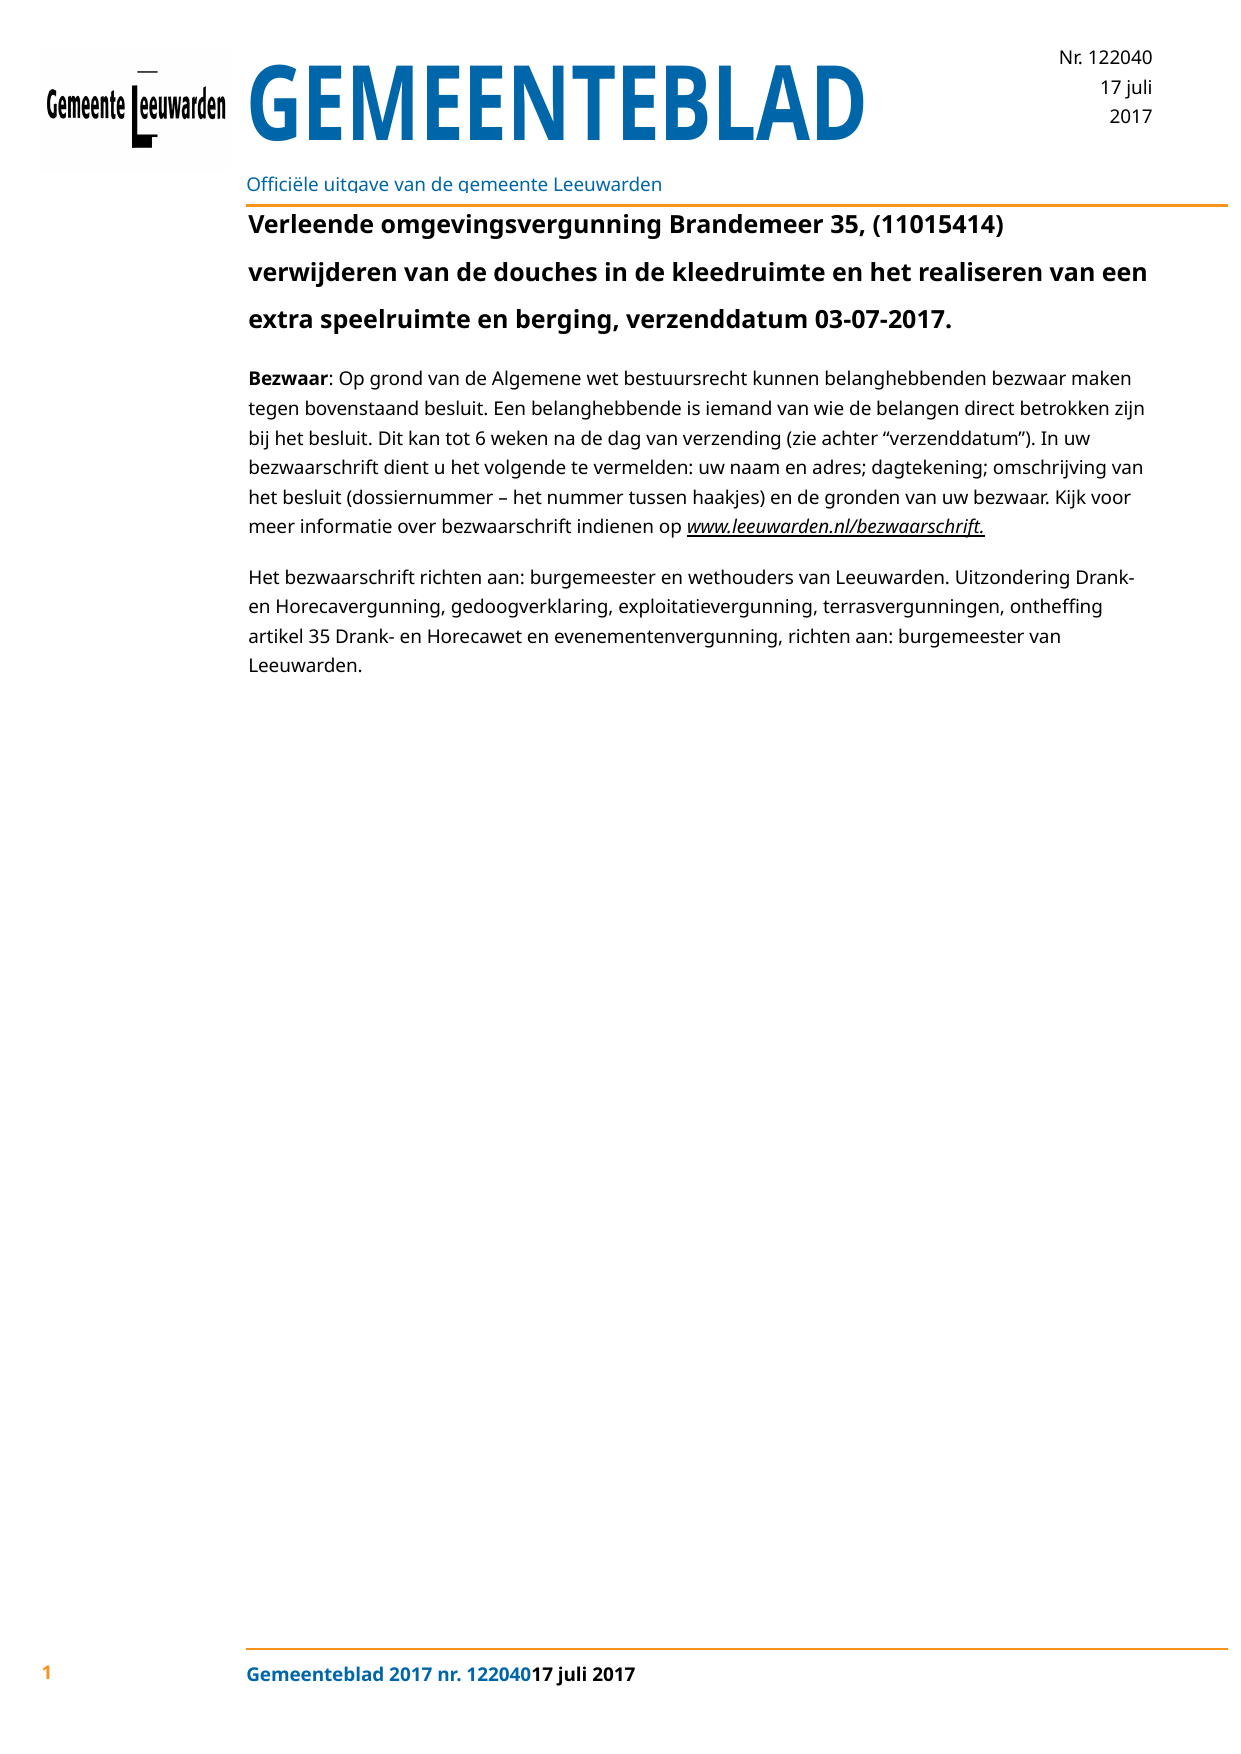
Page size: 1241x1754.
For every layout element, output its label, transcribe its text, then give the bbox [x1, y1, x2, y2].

picture [41, 47, 231, 172]
text Verleende omgevingsvergunning Brandemeer 35, (11015414) verwijderen van de douches in de kleedruimte en het realiseren van een extra speelruimte en berging, verzenddatum 03-07-2017. [248, 207, 1152, 336]
text Het bezwaarschrift richten aan: burgemeester en wethouders van Leeuwarden. Uitzondering Drank- en Horecavergunning, gedoogverklaring, exploitatievergunning, terrasvergunningen, ontheffing artikel 35 Drank- en Horecawet en evenementenvergunning, richten aan: burgemeester van Leeuwarden. [248, 564, 1152, 678]
text Bezwaar: Op grond van de Algemene wet bestuursrecht kunnen belanghebbenden bezwaar maken tegen bovenstaand besluit. Een belanghebbende is iemand van wie de belangen direct betrokken zijn bij het besluit. Dit kan tot 6 weken na de dag van verzending (zie achter “verzenddatum”). In uw bezwaarschrift dient u het volgende te vermelden: uw naam en adres; dagtekening; omschrijving van het besluit (dossiernummer – het nummer tussen haakjes) en de gronden van uw bezwaar. Kijk voor meer informatie over bezwaarschrift indienen op www.leeuwarden.nl/bezwaarschrift. [248, 366, 1152, 539]
